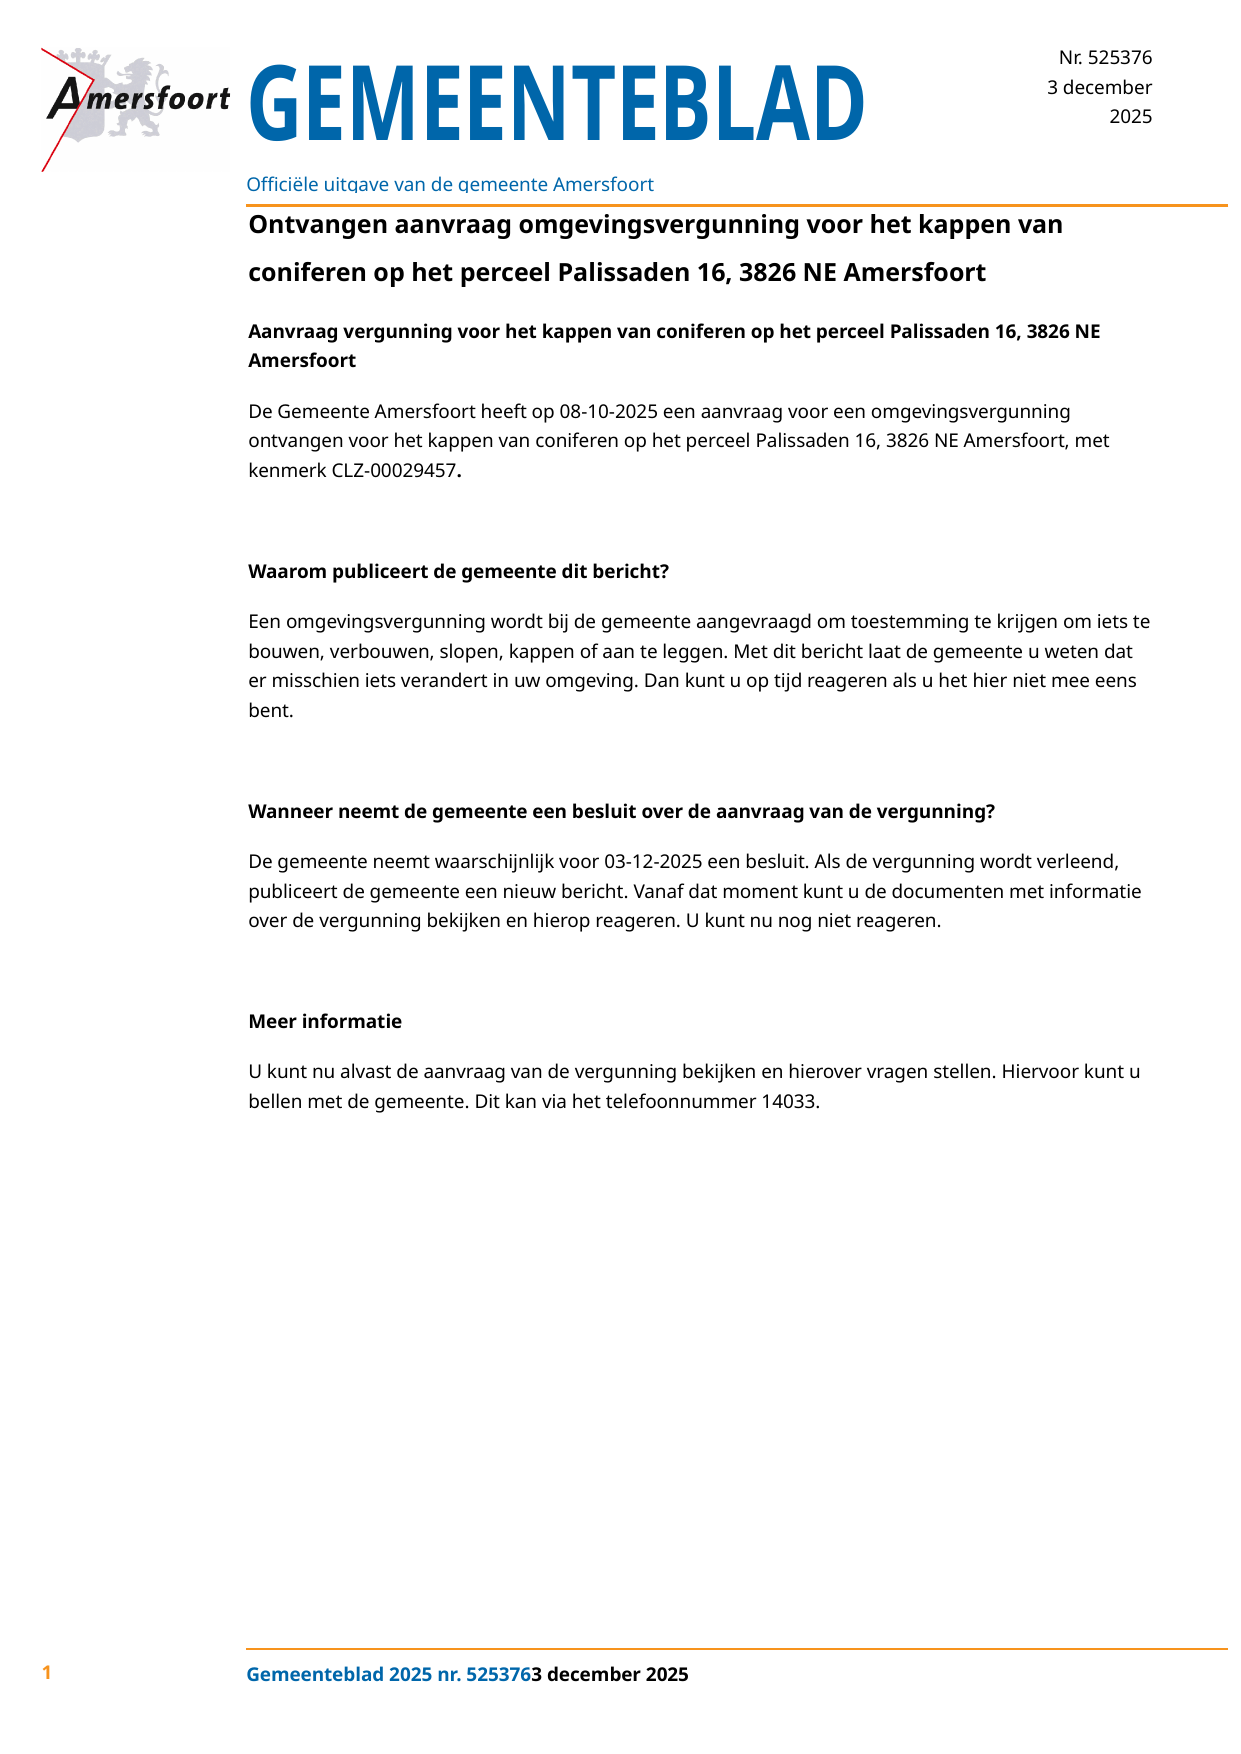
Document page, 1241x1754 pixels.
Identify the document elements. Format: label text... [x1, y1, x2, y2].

text Aanvraag vergunning voor het kappen van coniferen op het perceel Palissaden 16, 3826 NE Amersfoort [248, 318, 1152, 373]
text Wanneer neemt de gemeente een besluit over de aanvraag van de vergunning? [248, 798, 1152, 824]
text Waarom publiceert de gemeente dit bericht? [248, 558, 1152, 584]
text Een omgevingsvergunning wordt bij de gemeente aangevraagd om toestemming te krijgen om iets te bouwen, verbouwen, slopen, kappen of aan te leggen. Met dit bericht laat de gemeente u weten dat er misschien iets verandert in uw omgeving. Dan kunt u op tijd reageren als u het hier niet mee eens bent. [248, 608, 1152, 723]
text De Gemeente Amersfoort heeft op 08-10-2025 een aanvraag voor een omgevingsvergunning ontvangen voor het kappen van coniferen op het perceel Palissaden 16, 3826 NE Amersfoort, met kenmerk CLZ-00029457. [248, 398, 1152, 483]
text De gemeente neemt waarschijnlijk voor 03-12-2025 een besluit. Als de vergunning wordt verleend, publiceert de gemeente een nieuw bericht. Vanaf dat moment kunt u de documenten met informatie over de vergunning bekijken en hierop reageren. U kunt nu nog niet reageren. [248, 848, 1152, 933]
text Ontvangen aanvraag omgevingsvergunning voor het kappen van coniferen op het perceel Palissaden 16, 3826 NE Amersfoort [248, 207, 1152, 288]
text U kunt nu alvast de aanvraag van de vergunning bekijken en hierover vragen stellen. Hiervoor kunt u bellen met de gemeente. Dit kan via het telefoonnummer 14033. [248, 1059, 1152, 1114]
picture [41, 47, 231, 172]
text Meer informatie [248, 1008, 1152, 1034]
